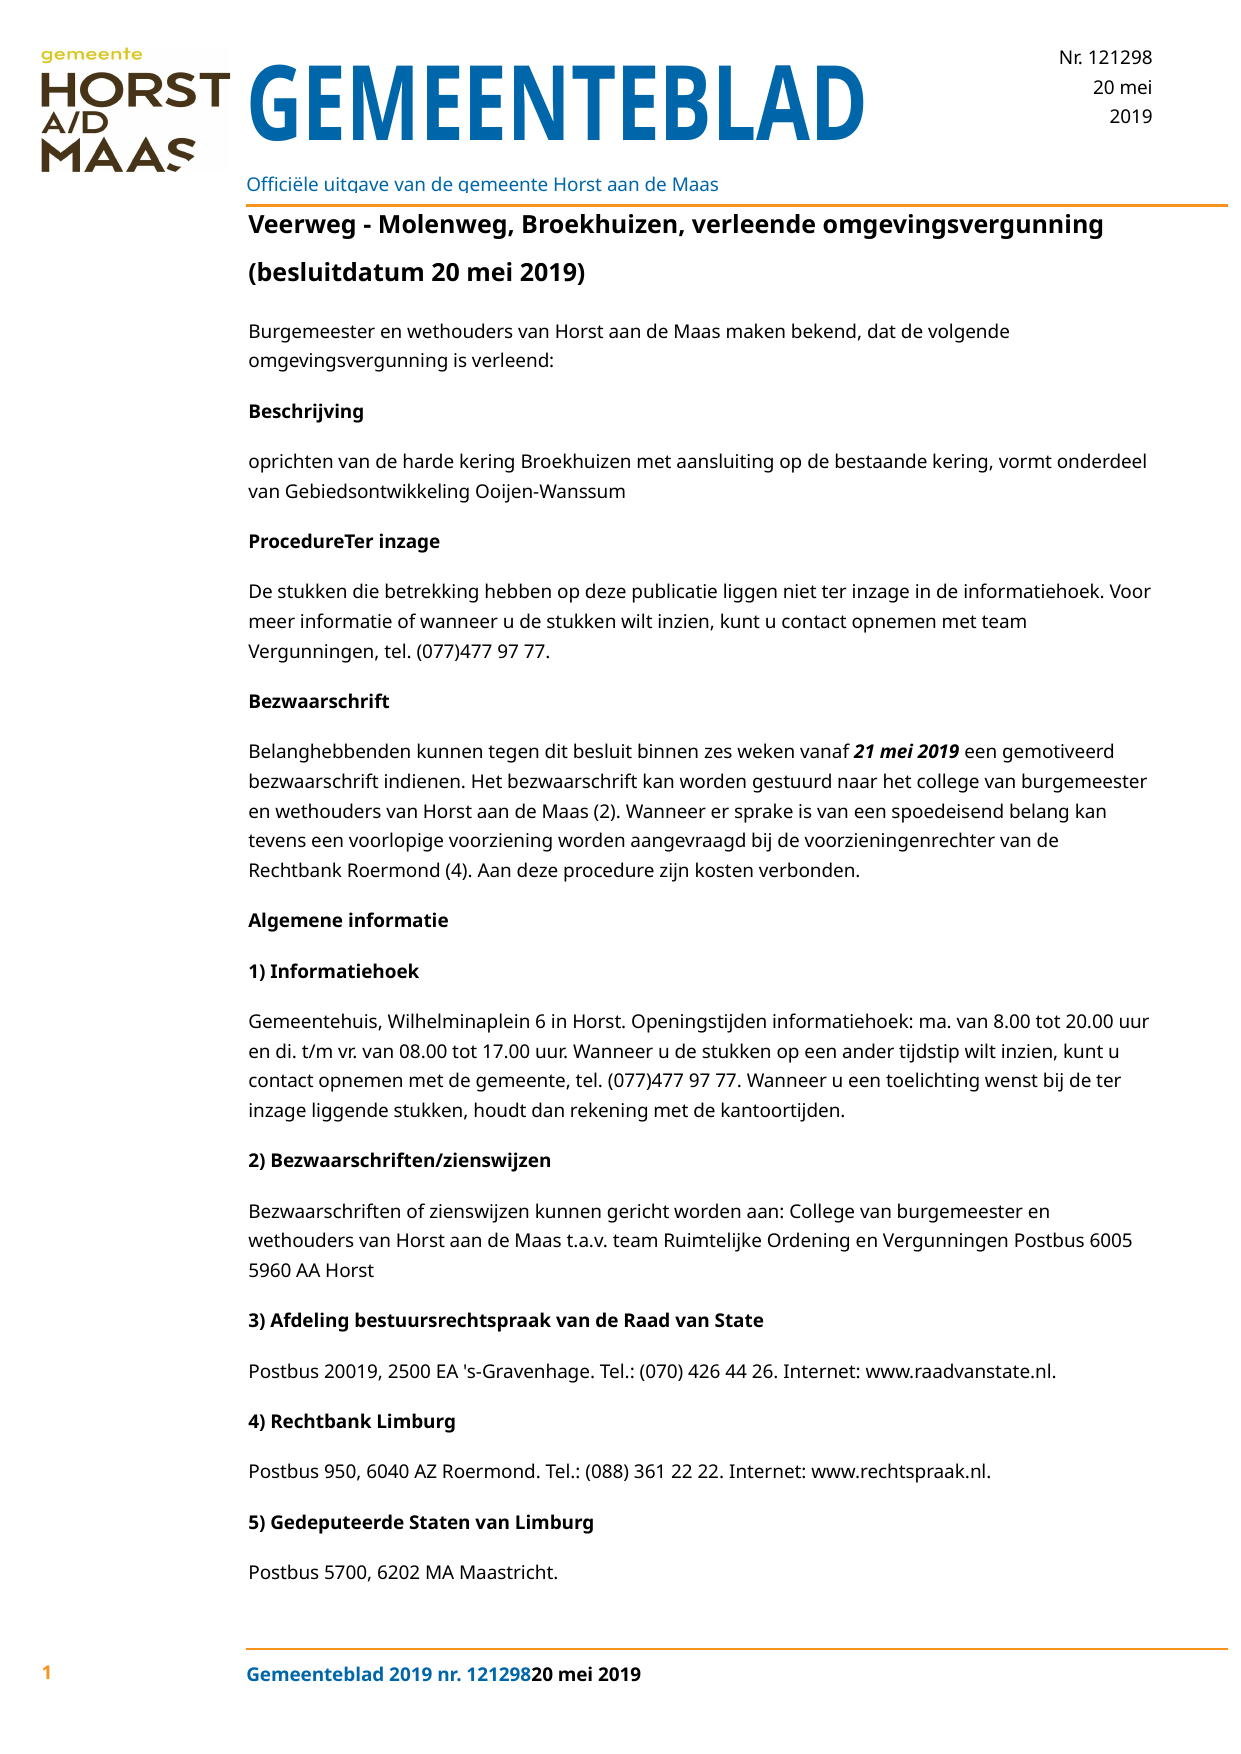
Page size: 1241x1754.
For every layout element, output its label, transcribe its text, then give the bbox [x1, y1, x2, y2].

text Veerweg - Molenweg, Broekhuizen, verleende omgevingsvergunning (besluitdatum 20 mei 2019) [248, 207, 1152, 288]
text Postbus 20019, 2500 EA 's-Gravenhage. Tel.: (070) 426 44 26. Internet: www.raadvanstate.nl. [248, 1358, 1152, 1384]
picture [41, 47, 231, 172]
text 5) Gedeputeerde Staten van Limburg [248, 1509, 1152, 1535]
text Burgemeester en wethouders van Horst aan de Maas maken bekend, dat de volgende omgevingsvergunning is verleend: [248, 318, 1152, 373]
text Postbus 950, 6040 AZ Roermond. Tel.: (088) 361 22 22. Internet: www.rechtspraak.nl. [248, 1459, 1152, 1484]
text De stukken die betrekking hebben op deze publicatie liggen niet ter inzage in de informatiehoek. Voor meer informatie of wanneer u de stukken wilt inzien, kunt u contact opnemen met team Vergunningen, tel. (077)477 97 77. [248, 579, 1152, 664]
text 1) Informatiehoek [248, 958, 1152, 984]
text Postbus 5700, 6202 MA Maastricht. [248, 1559, 1152, 1585]
text Gemeentehuis, Wilhelminaplein 6 in Horst. Openingstijden informatiehoek: ma. van 8.00 tot 20.00 uur en di. t/m vr. van 08.00 tot 17.00 uur. Wanneer u de stukken op een ander tijdstip wilt inzien, kunt u contact opnemen met de gemeente, tel. (077)477 97 77. Wanneer u een toelichting wenst bij de ter inzage liggende stukken, houdt dan rekening met de kantoortijden. [248, 1008, 1152, 1123]
text oprichten van de harde kering Broekhuizen met aansluiting op de bestaande kering, vormt onderdeel van Gebiedsontwikkeling Ooijen-Wanssum [248, 448, 1152, 504]
text Algemene informatie [248, 907, 1152, 933]
text Bezwaarschriften of zienswijzen kunnen gericht worden aan: College van burgemeester en wethouders van Horst aan de Maas t.a.v. team Ruimtelijke Ordening en Vergunningen Postbus 6005 5960 AA Horst [248, 1198, 1152, 1283]
text 2) Bezwaarschriften/zienswijzen [248, 1147, 1152, 1173]
text Belanghebbenden kunnen tegen dit besluit binnen zes weken vanaf 21 mei 2019 een gemotiveerd bezwaarschrift indienen. Het bezwaarschrift kan worden gestuurd naar het college van burgemeester en wethouders van Horst aan de Maas (2). Wanneer er sprake is van een spoedeisend belang kan tevens een voorlopige voorziening worden aangevraagd bij de voorzieningenrechter van de Rechtbank Roermond (4). Aan deze procedure zijn kosten verbonden. [248, 739, 1152, 883]
text 3) Afdeling bestuursrechtspraak van de Raad van State [248, 1307, 1152, 1333]
text 4) Rechtbank Limburg [248, 1408, 1152, 1434]
text Bezwaarschrift [248, 688, 1152, 714]
text Beschrijving [248, 398, 1152, 424]
text ProcedureTer inzage [248, 528, 1152, 554]
